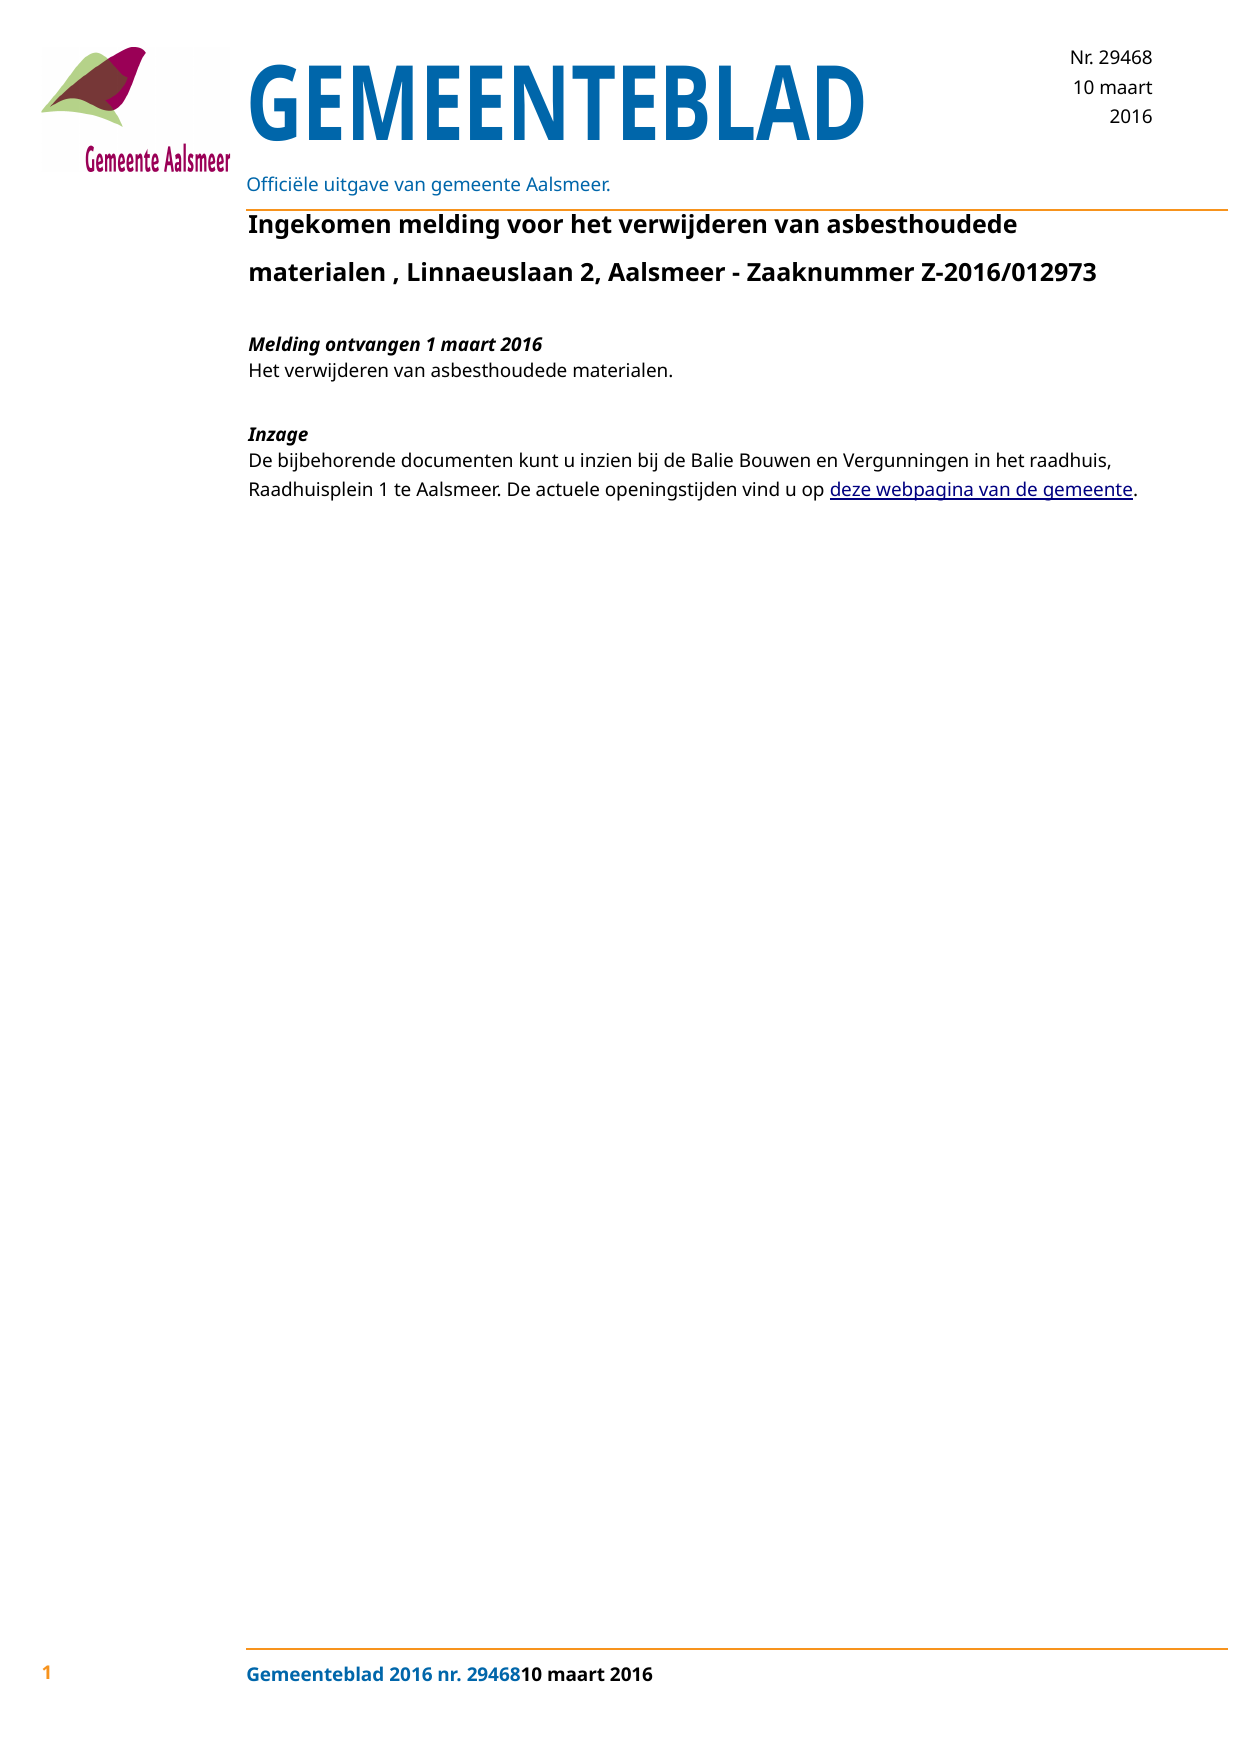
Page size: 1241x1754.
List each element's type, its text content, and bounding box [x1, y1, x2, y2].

text Het verwijderen van asbesthoudede materialen. [248, 357, 1152, 383]
text Ingekomen melding voor het verwijderen van asbesthoudede materialen , Linnaeuslaan 2, Aalsmeer - Zaaknummer Z-2016/012973 [248, 211, 1152, 288]
text Melding ontvangen 1 maart 2016 [248, 331, 1152, 357]
text De bijbehorende documenten kunt u inzien bij de Balie Bouwen en Vergunningen in het raadhuis, Raadhuisplein 1 te Aalsmeer. De actuele openingstijden vind u op deze webpagina van de gemeente. [248, 447, 1152, 502]
picture [41, 47, 231, 172]
text Inzage [248, 421, 1152, 447]
